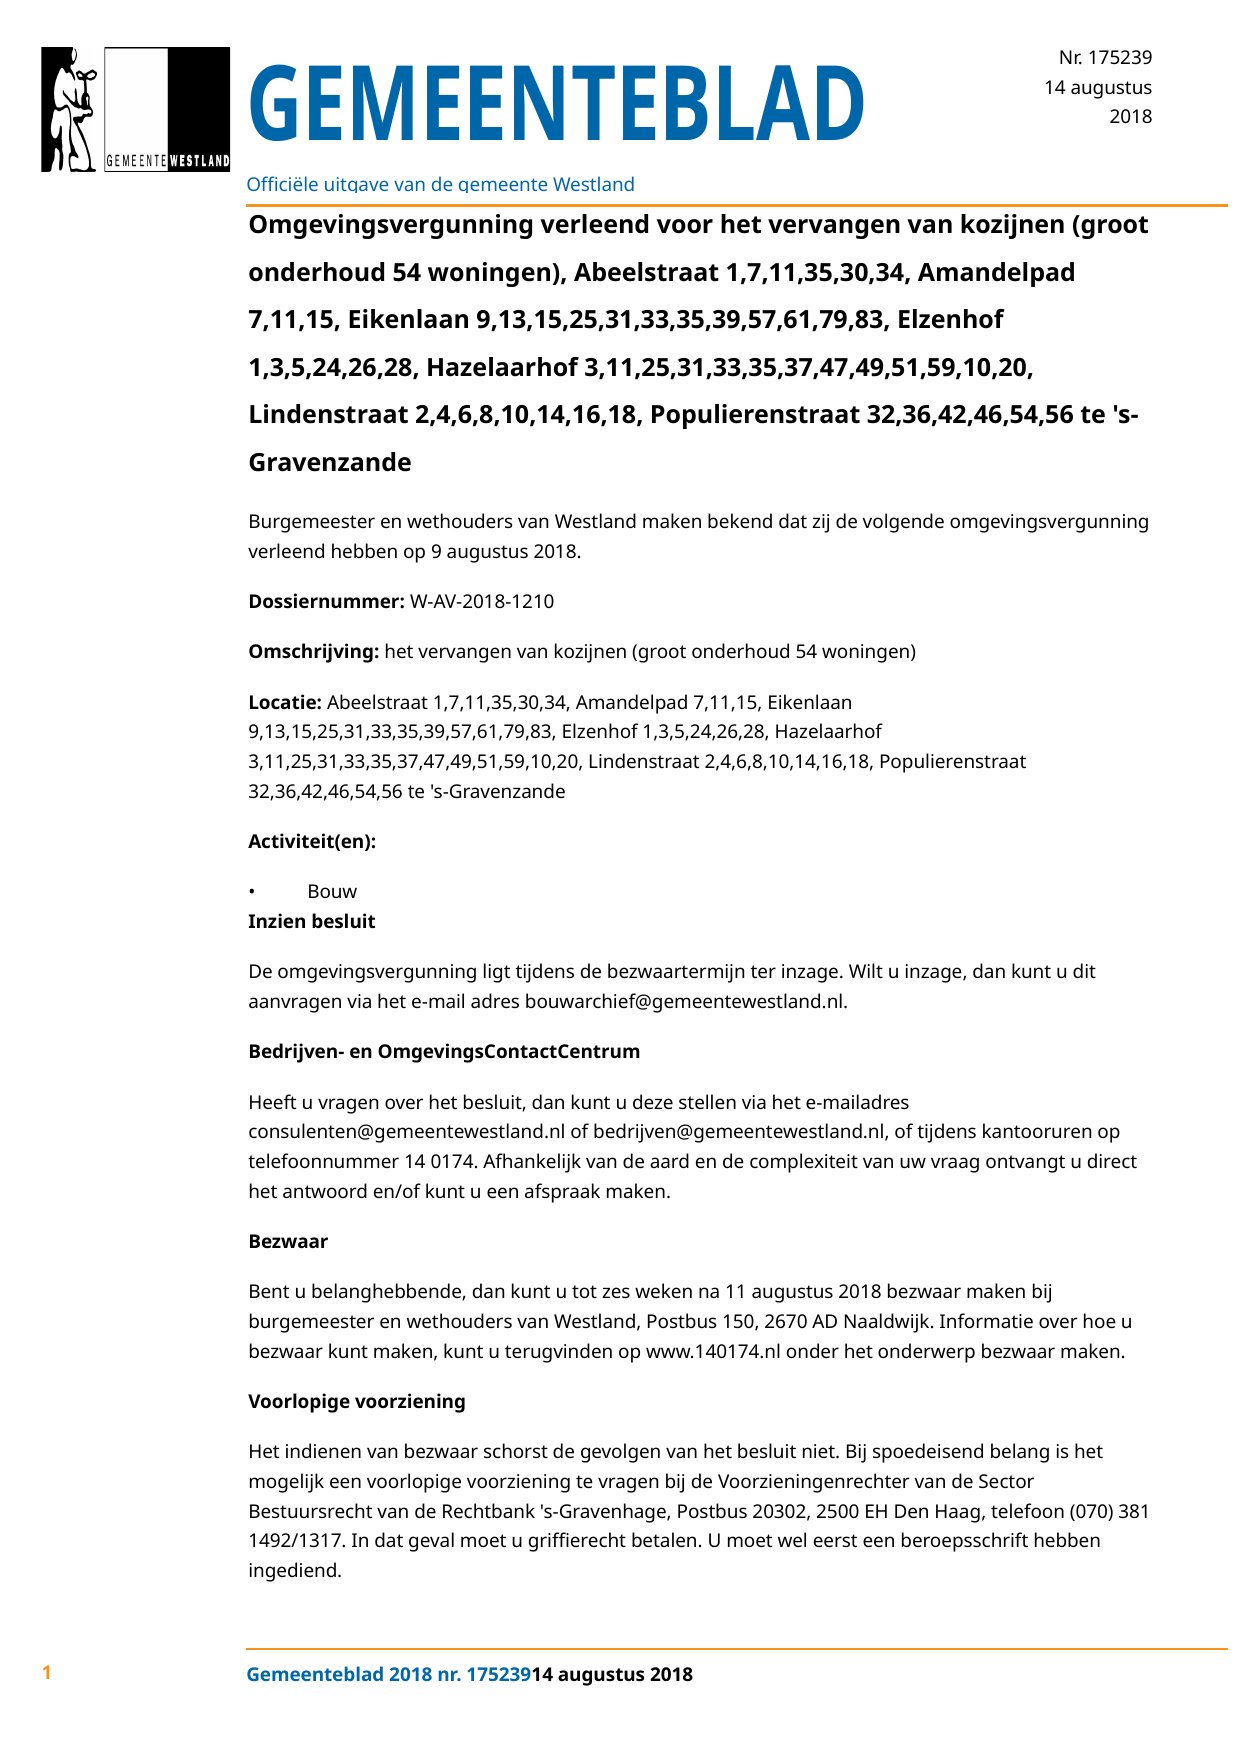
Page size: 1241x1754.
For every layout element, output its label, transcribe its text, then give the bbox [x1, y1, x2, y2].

text Bedrijven- en OmgevingsContactCentrum [248, 1039, 1152, 1064]
text Inzien besluit [248, 908, 1152, 934]
text Omschrijving: het vervangen van kozijnen (groot onderhoud 54 woningen) [248, 639, 1152, 664]
text Dossiernummer: W-AV-2018-1210 [248, 588, 1152, 614]
text Voorlopige voorziening [248, 1388, 1152, 1414]
text Omgevingsvergunning verleend voor het vervangen van kozijnen (groot onderhoud 54 woningen), Abeelstraat 1,7,11,35,30,34, Amandelpad 7,11,15, Eikenlaan 9,13,15,25,31,33,35,39,57,61,79,83, Elzenhof 1,3,5,24,26,28, Hazelaarhof 3,11,25,31,33,35,37,47,49,51,59,10,20, Lindenstraat 2,4,6,8,10,14,16,18, Populierenstraat 32,36,42,46,54,56 te 's-Gravenzande [248, 207, 1152, 479]
text Het indienen van bezwaar schorst de gevolgen van het besluit niet. Bij spoedeisend belang is het mogelijk een voorlopige voorziening te vragen bij de Voorzieningenrechter van de Sector Bestuursrecht van de Rechtbank 's-Gravenhage, Postbus 20302, 2500 EH Den Haag, telefoon (070) 381 1492/1317. In dat geval moet u griffierecht betalen. U moet wel eerst een beroepsschrift hebben ingediend. [248, 1439, 1152, 1583]
text Heeft u vragen over het besluit, dan kunt u deze stellen via het e-mailadres consulenten@gemeentewestland.nl of bedrijven@gemeentewestland.nl, of tijdens kantooruren op telefoonnummer 14 0174. Afhankelijk van de aard en de complexiteit van uw vraag ontvangt u direct het antwoord en/of kunt u een afspraak maken. [248, 1089, 1152, 1204]
text Activiteit(en): [248, 828, 1152, 854]
list Bouw [248, 879, 1152, 904]
picture [41, 47, 231, 172]
text Bent u belanghebbende, dan kunt u tot zes weken na 11 augustus 2018 bezwaar maken bij burgemeester en wethouders van Westland, Postbus 150, 2670 AD Naaldwijk. Informatie over hoe u bezwaar kunt maken, kunt u terugvinden op www.140174.nl onder het onderwerp bezwaar maken. [248, 1279, 1152, 1364]
text Locatie: Abeelstraat 1,7,11,35,30,34, Amandelpad 7,11,15, Eikenlaan 9,13,15,25,31,33,35,39,57,61,79,83, Elzenhof 1,3,5,24,26,28, Hazelaarhof 3,11,25,31,33,35,37,47,49,51,59,10,20, Lindenstraat 2,4,6,8,10,14,16,18, Populierenstraat 32,36,42,46,54,56 te 's-Gravenzande [248, 689, 1152, 804]
text Burgemeester en wethouders van Westland maken bekend dat zij de volgende omgevingsvergunning verleend hebben op 9 augustus 2018. [248, 508, 1152, 564]
text De omgevingsvergunning ligt tijdens de bezwaartermijn ter inzage. Wilt u inzage, dan kunt u dit aanvragen via het e-mail adres bouwarchief@gemeentewestland.nl. [248, 959, 1152, 1014]
text Bezwaar [248, 1228, 1152, 1254]
